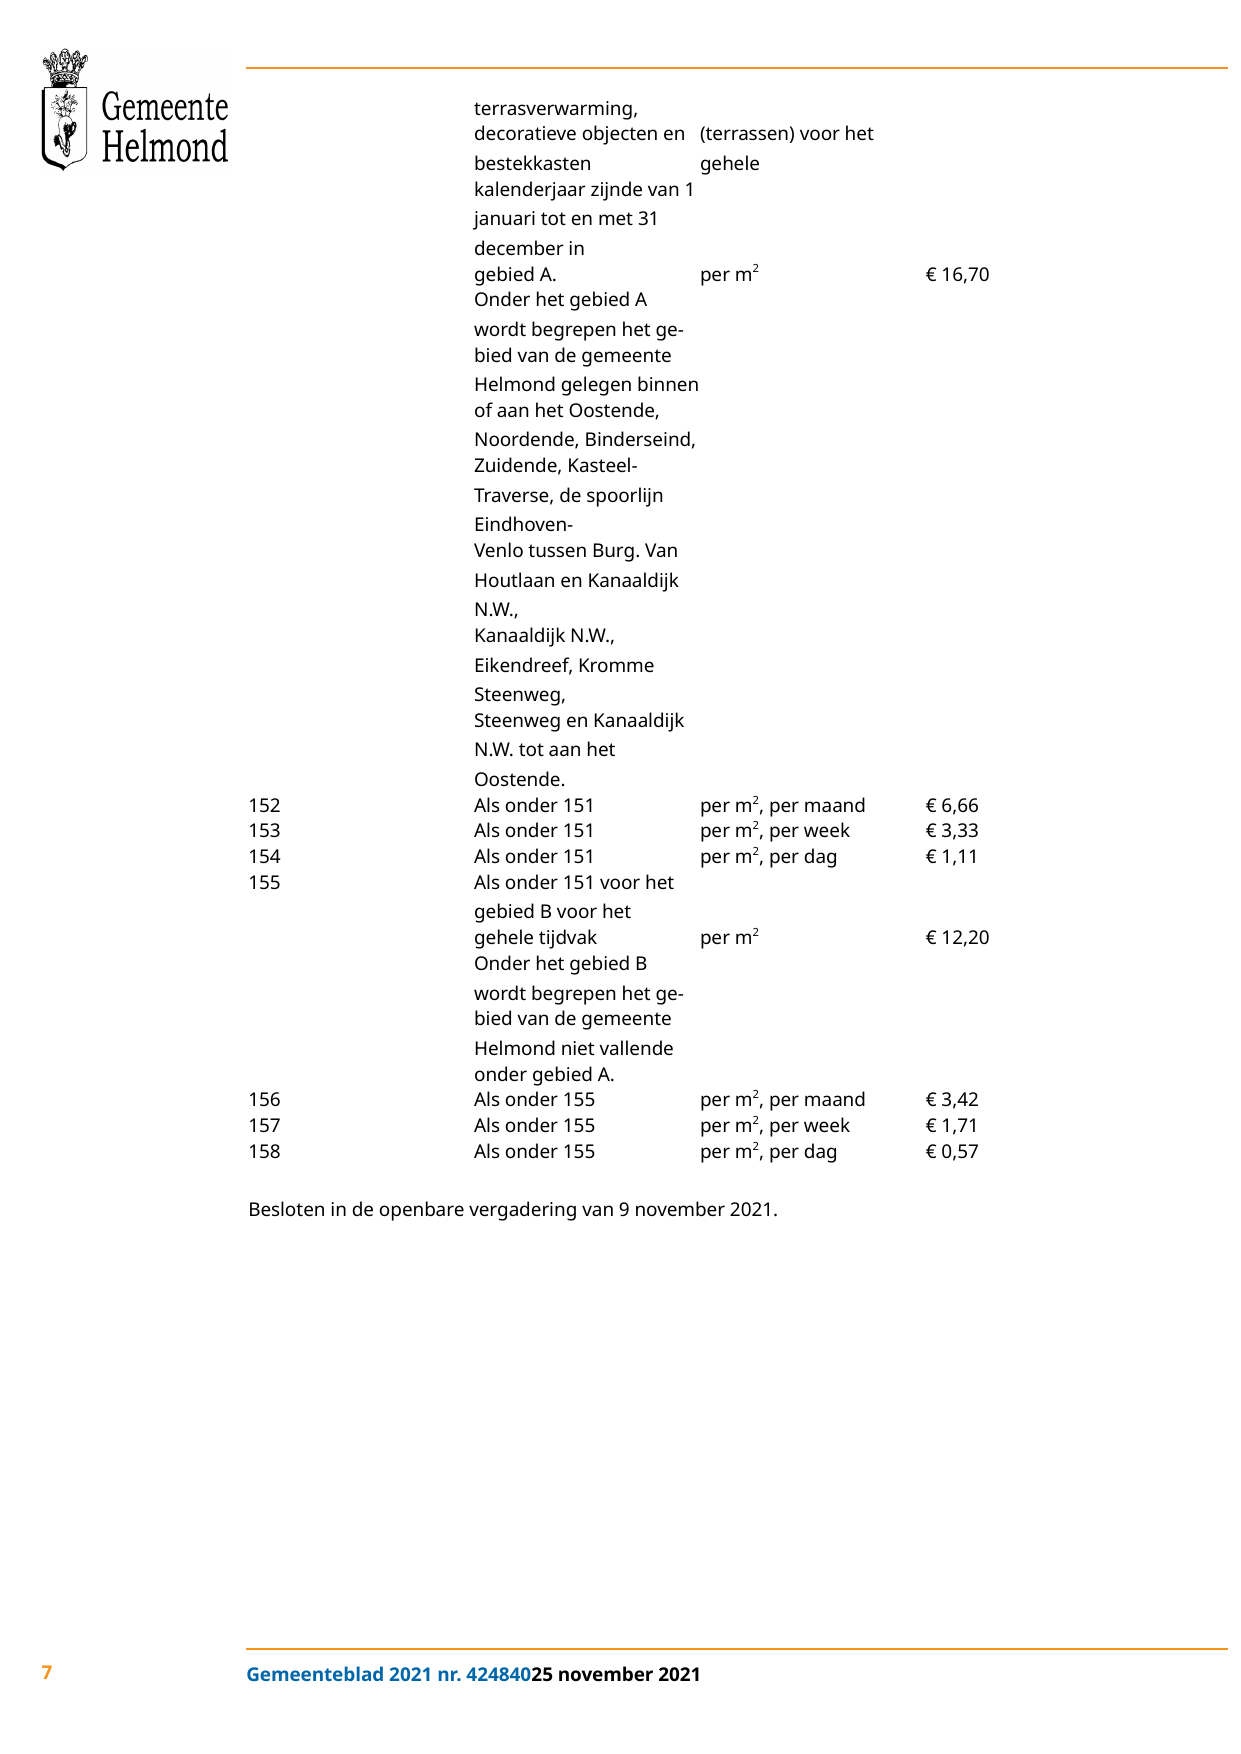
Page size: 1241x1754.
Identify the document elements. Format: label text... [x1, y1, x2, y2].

table_cell € 16,70 [926, 261, 1152, 286]
table_cell [700, 950, 926, 1006]
table_cell [700, 286, 926, 342]
table_cell [926, 707, 1152, 792]
table_cell [248, 925, 474, 950]
table_cell Venlo tussen Burg. Van Houtlaan en Kanaaldijk N.W., [474, 537, 700, 622]
table_cell Zuidende, Kasteel-Traverse, de spoorlijn Eindhoven- [474, 453, 700, 537]
table_cell [248, 537, 474, 622]
table_cell € 3,42 [926, 1087, 1152, 1112]
table_cell [248, 342, 474, 397]
table_cell Onder het gebied A wordt begrepen het ge- [474, 286, 700, 342]
table_cell € 6,66 [926, 792, 1152, 818]
table_cell decoratieve objecten en bestekkasten [474, 121, 700, 176]
table_cell [926, 342, 1152, 397]
table_cell [926, 537, 1152, 622]
table_cell [700, 176, 926, 261]
table_cell [926, 95, 1152, 121]
table_cell [248, 1006, 474, 1061]
table_cell Als onder 155 [474, 1138, 700, 1164]
table_cell 154 [248, 844, 474, 869]
table_cell € 0,57 [926, 1138, 1152, 1164]
table_cell per m2, per week [700, 818, 926, 843]
table_cell Als onder 155 [474, 1112, 700, 1138]
table_cell [926, 1061, 1152, 1087]
table_cell [248, 286, 474, 342]
table_cell [248, 950, 474, 1006]
table_cell [248, 261, 474, 286]
table_cell gebied A. [474, 261, 700, 286]
table_cell Steenweg en Kanaaldijk N.W. tot aan het Oostende. [474, 707, 700, 792]
table_cell € 3,33 [926, 818, 1152, 843]
table_cell 155 [248, 869, 474, 924]
table_cell [700, 342, 926, 397]
table_cell per m2, per maand [700, 792, 926, 818]
table_cell 156 [248, 1087, 474, 1112]
table_cell 158 [248, 1138, 474, 1164]
table_cell [700, 95, 926, 121]
table_cell gehele tijdvak [474, 925, 700, 950]
table_cell [926, 950, 1152, 1006]
table_cell of aan het Oostende, Noordende, Binderseind, [474, 397, 700, 452]
table_cell Als onder 151 [474, 792, 700, 818]
table_cell per m2, per week [700, 1112, 926, 1138]
table_cell 157 [248, 1112, 474, 1138]
table_cell [700, 707, 926, 792]
table_cell Als onder 155 [474, 1087, 700, 1112]
table_cell [248, 622, 474, 707]
table_cell Als onder 151 [474, 844, 700, 869]
table_cell [926, 453, 1152, 537]
table_cell [700, 397, 926, 452]
table_cell Als onder 151 voor het gebied B voor het [474, 869, 700, 924]
table_cell € 1,71 [926, 1112, 1152, 1138]
text Besloten in de openbare vergadering van 9 november 2021. [248, 1197, 1152, 1222]
table_cell Als onder 151 [474, 818, 700, 843]
table_cell 152 [248, 792, 474, 818]
table_cell [248, 707, 474, 792]
table_cell (terrassen) voor het gehele [700, 121, 926, 176]
table_cell Onder het gebied B wordt begrepen het ge- [474, 950, 700, 1006]
table_cell [248, 453, 474, 537]
table_cell [248, 176, 474, 261]
table_cell per m2, per maand [700, 1087, 926, 1112]
table_cell per m2 [700, 261, 926, 286]
table_cell [700, 869, 926, 924]
table_cell [926, 397, 1152, 452]
table_cell per m2 [700, 925, 926, 950]
table_cell € 1,11 [926, 844, 1152, 869]
table_cell kalenderjaar zijnde van 1 januari tot en met 31 december in [474, 176, 700, 261]
table_cell [700, 1006, 926, 1061]
table_cell bied van de gemeente Helmond gelegen binnen [474, 342, 700, 397]
table_cell [248, 1061, 474, 1087]
table_cell [926, 622, 1152, 707]
table_cell [926, 286, 1152, 342]
table_cell onder gebied A. [474, 1061, 700, 1087]
table_cell [248, 95, 474, 121]
table_cell 153 [248, 818, 474, 843]
table_cell Kanaaldijk N.W., Eikendreef, Kromme Steenweg, [474, 622, 700, 707]
table_cell per m2, per dag [700, 844, 926, 869]
table_cell terrasverwarming, [474, 95, 700, 121]
table_cell [248, 121, 474, 176]
table_cell [926, 121, 1152, 176]
table_cell [700, 453, 926, 537]
table_cell [700, 537, 926, 622]
picture [41, 47, 231, 172]
table_cell € 12,20 [926, 925, 1152, 950]
table_cell [700, 622, 926, 707]
table_cell [926, 869, 1152, 924]
table_cell [926, 176, 1152, 261]
table_cell [248, 397, 474, 452]
table_cell [926, 1006, 1152, 1061]
table_cell [700, 1061, 926, 1087]
table_cell per m2, per dag [700, 1138, 926, 1164]
table_cell bied van de gemeente Helmond niet vallende [474, 1006, 700, 1061]
